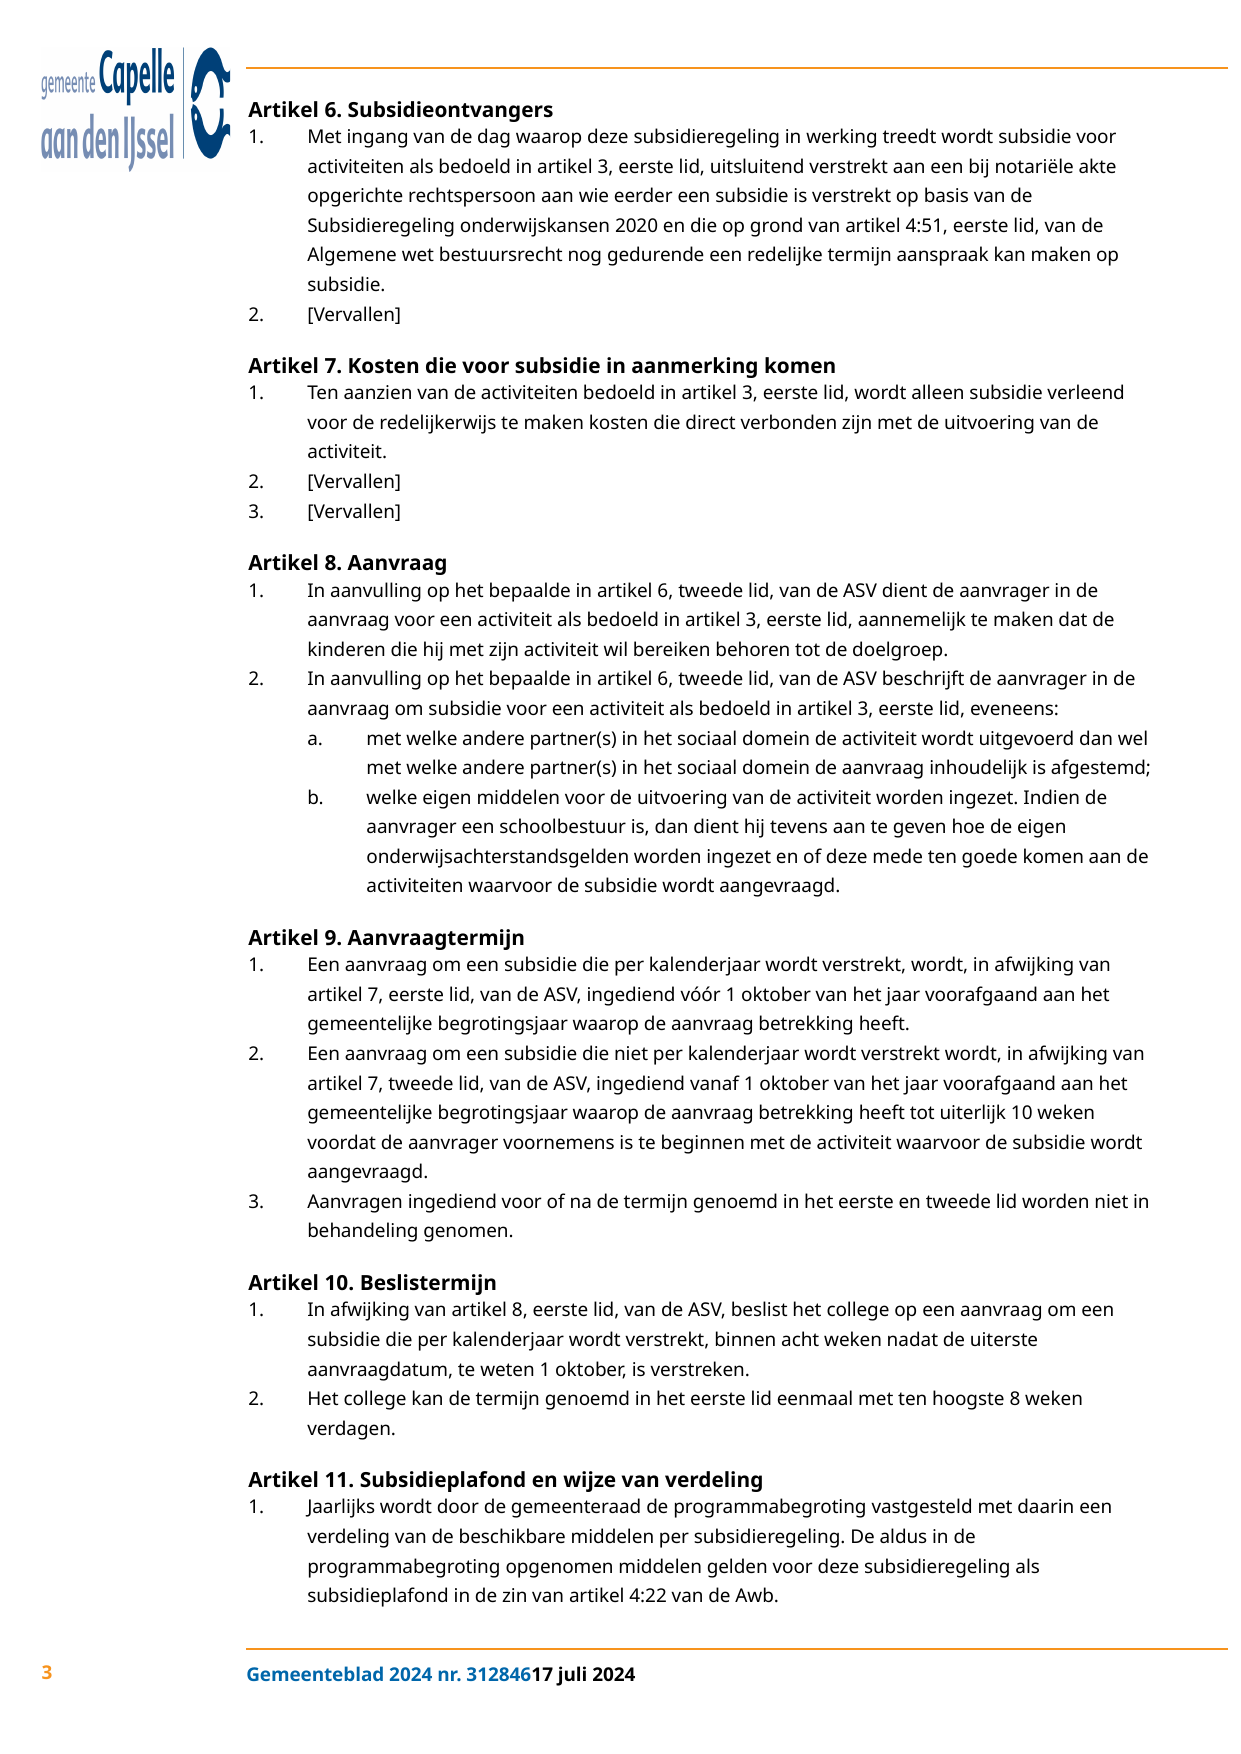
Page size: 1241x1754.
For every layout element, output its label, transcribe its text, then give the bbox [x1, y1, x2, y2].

picture [41, 47, 231, 172]
list Aanvragen ingediend voor of na de termijn genoemd in het eerste en tweede lid worden niet in behandeling genomen. [248, 1188, 1152, 1243]
list Met ingang van de dag waarop deze subsidieregeling in werking treedt wordt subsidie voor activiteiten als bedoeld in artikel 3, eerste lid, uitsluitend verstrekt aan een bij notariële akte opgerichte rechtspersoon aan wie eerder een subsidie is verstrekt op basis van de Subsidieregeling onderwijskansen 2020 en die op grond van artikel 4:51, eerste lid, van de Algemene wet bestuursrecht nog gedurende een redelijke termijn aanspraak kan maken op subsidie. [248, 123, 1152, 297]
list Het college kan de termijn genoemd in het eerste lid eenmaal met ten hoogste 8 weken verdagen. [248, 1385, 1152, 1441]
text Artikel 9. Aanvraagtermijn [248, 923, 1152, 951]
list [Vervallen] [248, 301, 1152, 326]
list met welke andere partner(s) in het sociaal domein de activiteit wordt uitgevoerd dan wel met welke andere partner(s) in het sociaal domein de aanvraag inhoudelijk is afgestemd; [307, 725, 1152, 780]
text Artikel 6. Subsidieontvangers [248, 95, 1152, 123]
list In aanvulling op het bepaalde in artikel 6, tweede lid, van de ASV dient de aanvrager in de aanvraag voor een activiteit als bedoeld in artikel 3, eerste lid, aannemelijk te maken dat de kinderen die hij met zijn activiteit wil bereiken behoren tot de doelgroep. [248, 577, 1152, 662]
list [Vervallen] [248, 498, 1152, 524]
list Jaarlijks wordt door de gemeenteraad de programmabegroting vastgesteld met daarin een verdeling van de beschikbare middelen per subsidieregeling. De aldus in de programmabegroting opgenomen middelen gelden voor deze subsidieregeling als subsidieplafond in de zin van artikel 4:22 van de Awb. [248, 1494, 1152, 1608]
list Ten aanzien van de activiteiten bedoeld in artikel 3, eerste lid, wordt alleen subsidie verleend voor de redelijkerwijs te maken kosten die direct verbonden zijn met de uitvoering van de activiteit. [248, 379, 1152, 464]
list Een aanvraag om een subsidie die niet per kalenderjaar wordt verstrekt wordt, in afwijking van artikel 7, tweede lid, van de ASV, ingediend vanaf 1 oktober van het jaar voorafgaand aan het gemeentelijke begrotingsjaar waarop de aanvraag betrekking heeft tot uiterlijk 10 weken voordat de aanvrager voornemens is te beginnen met de activiteit waarvoor de subsidie wordt aangevraagd. [248, 1040, 1152, 1184]
list In aanvulling op het bepaalde in artikel 6, tweede lid, van de ASV beschrijft de aanvrager in de aanvraag om subsidie voor een activiteit als bedoeld in artikel 3, eerste lid, eveneens: [248, 666, 1152, 721]
text Artikel 10. Beslistermijn [248, 1268, 1152, 1297]
list Een aanvraag om een subsidie die per kalenderjaar wordt verstrekt, wordt, in afwijking van artikel 7, eerste lid, van de ASV, ingediend vóór 1 oktober van het jaar voorafgaand aan het gemeentelijke begrotingsjaar waarop de aanvraag betrekking heeft. [248, 951, 1152, 1036]
list In afwijking van artikel 8, eerste lid, van de ASV, beslist het college op een aanvraag om een subsidie die per kalenderjaar wordt verstrekt, binnen acht weken nadat de uiterste aanvraagdatum, te weten 1 oktober, is verstreken. [248, 1297, 1152, 1381]
text Artikel 8. Aanvraag [248, 548, 1152, 577]
list welke eigen middelen voor de uitvoering van de activiteit worden ingezet. Indien de aanvrager een schoolbestuur is, dan dient hij tevens aan te geven hoe de eigen onderwijsachterstandsgelden worden ingezet en of deze mede ten goede komen aan de activiteiten waarvoor de subsidie wordt aangevraagd. [307, 784, 1152, 898]
list [Vervallen] [248, 468, 1152, 494]
text Artikel 11. Subsidieplafond en wijze van verdeling [248, 1465, 1152, 1494]
text Artikel 7. Kosten die voor subsidie in aanmerking komen [248, 351, 1152, 379]
